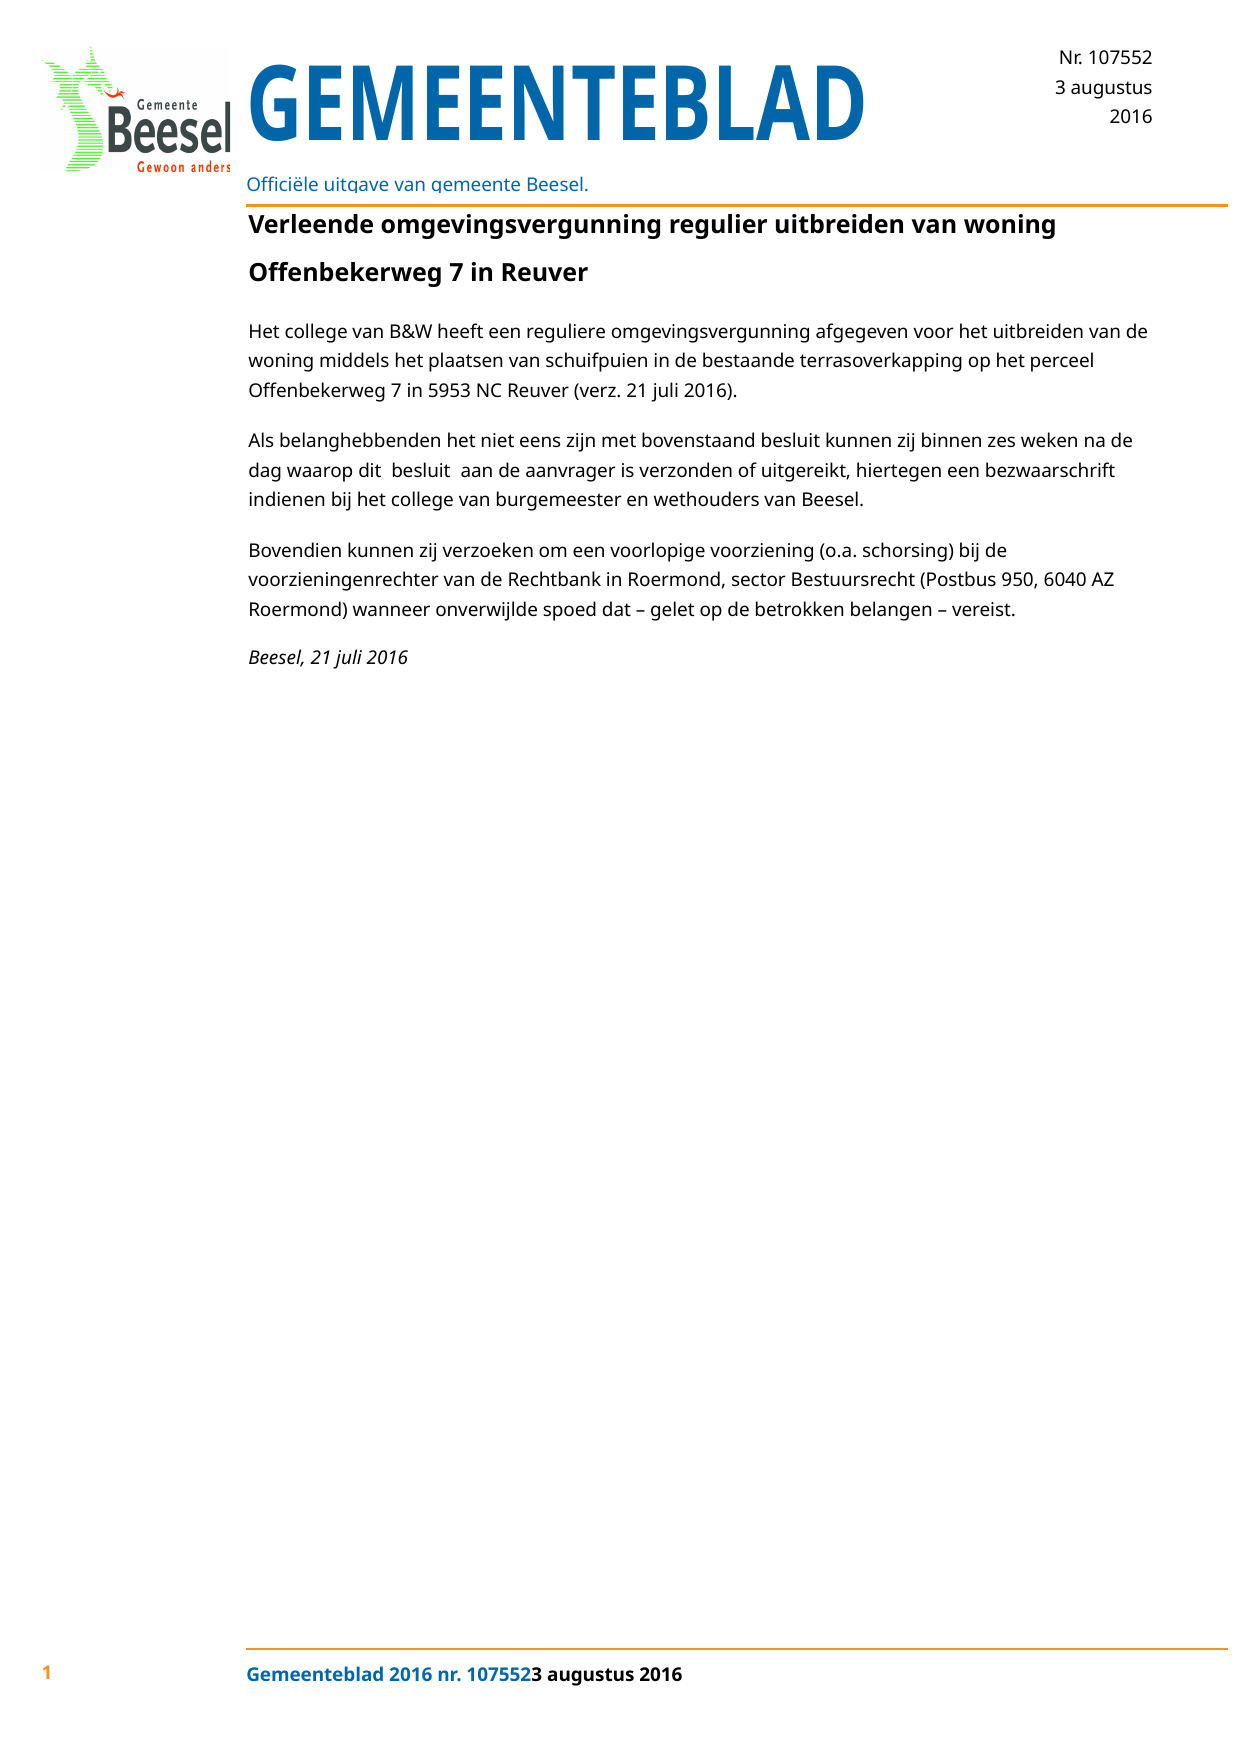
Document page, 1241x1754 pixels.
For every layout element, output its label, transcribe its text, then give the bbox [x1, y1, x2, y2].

text Beesel, 21 juli 2016 [248, 644, 1152, 670]
text Als belanghebbenden het niet eens zijn met bovenstaand besluit kunnen zij binnen zes weken na de dag waarop dit besluit aan de aanvrager is verzonden of uitgereikt, hiertegen een bezwaarschrift indienen bij het college van burgemeester en wethouders van Beesel. [248, 427, 1152, 512]
text Het college van B&W heeft een reguliere omgevingsvergunning afgegeven voor het uitbreiden van de woning middels het plaatsen van schuifpuien in de bestaande terrasoverkapping op het perceel Offenbekerweg 7 in 5953 NC Reuver (verz. 21 juli 2016). [248, 318, 1152, 403]
text Bovendien kunnen zij verzoeken om een voorlopige voorziening (o.a. schorsing) bij de voorzieningenrechter van de Rechtbank in Roermond, sector Bestuursrecht (Postbus 950, 6040 AZ Roermond) wanneer onverwijlde spoed dat – gelet op de betrokken belangen – vereist. [248, 537, 1152, 622]
picture [41, 47, 231, 172]
text Verleende omgevingsvergunning regulier uitbreiden van woning Offenbekerweg 7 in Reuver [248, 207, 1152, 288]
